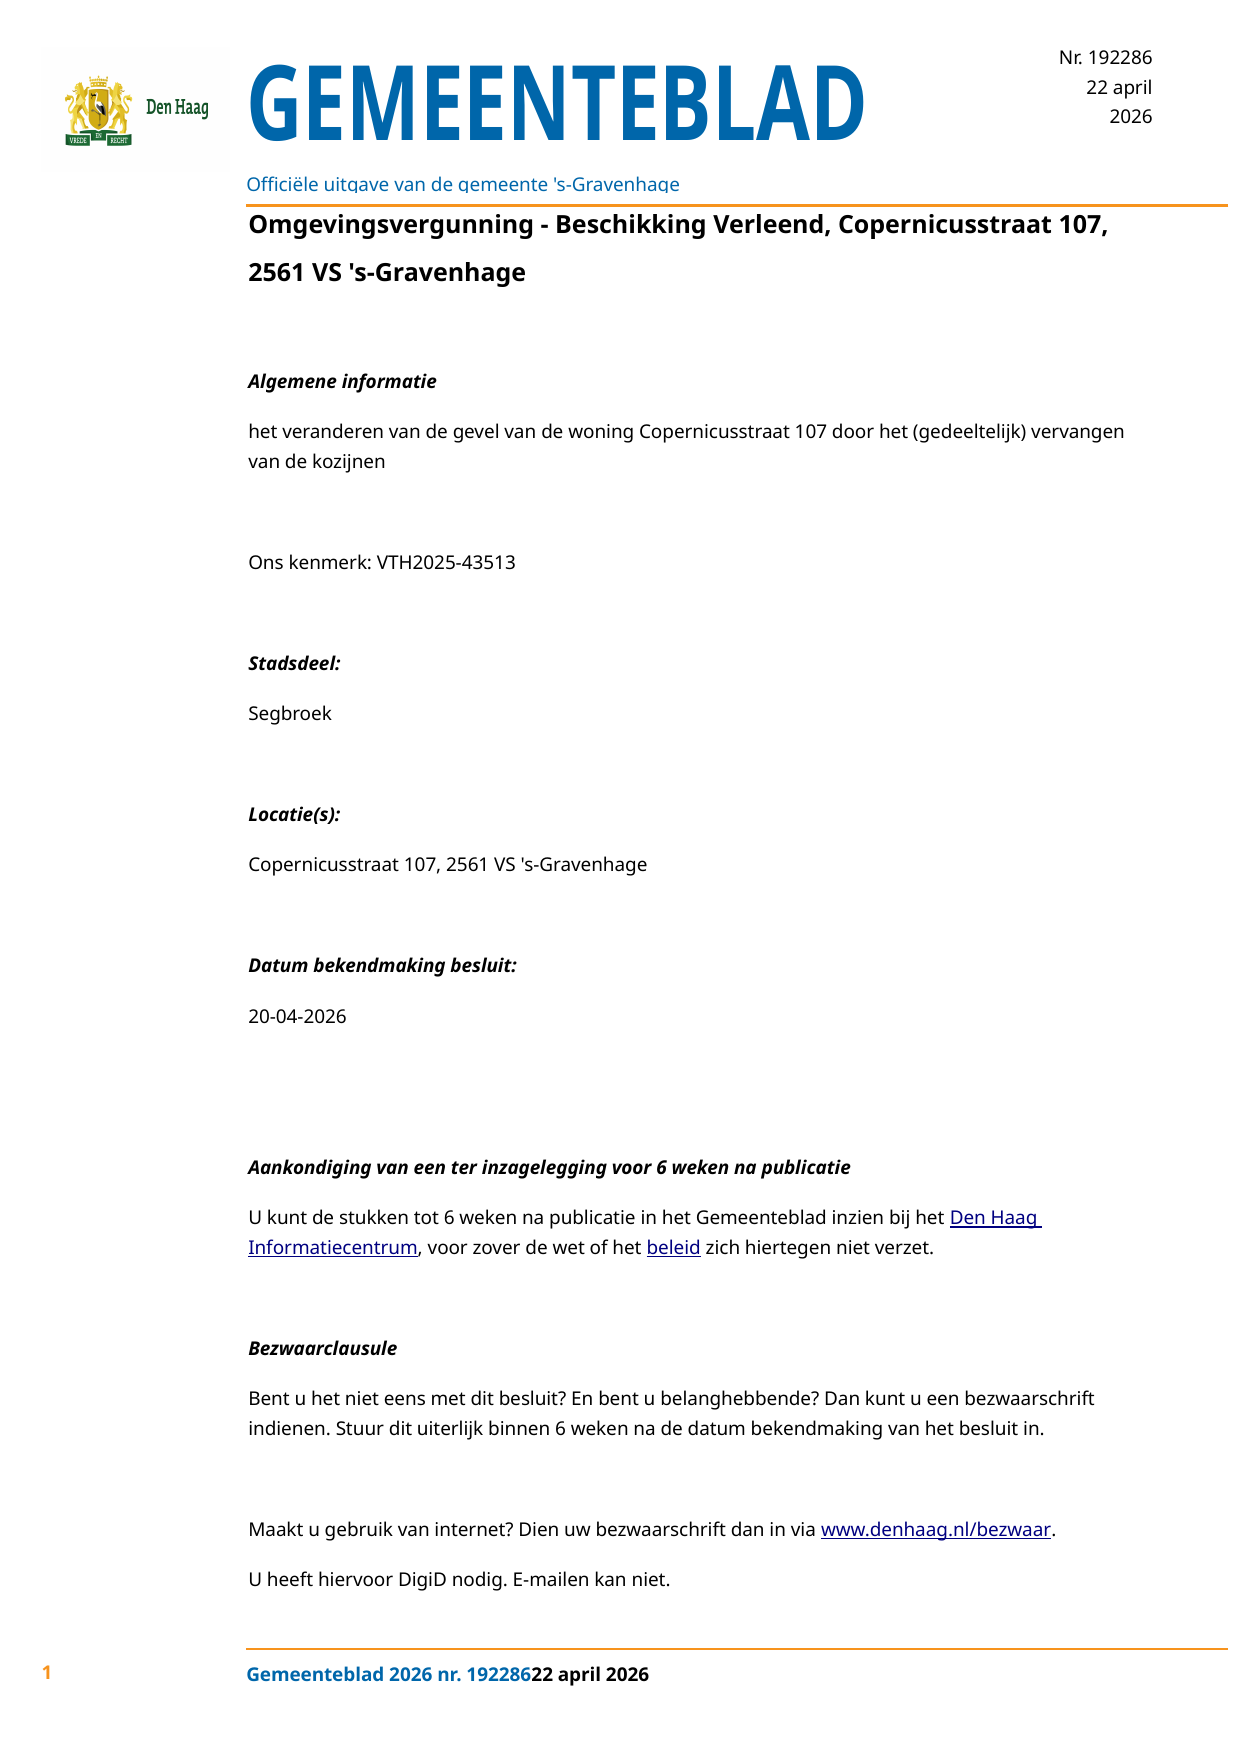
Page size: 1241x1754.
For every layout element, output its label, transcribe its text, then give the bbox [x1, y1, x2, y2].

picture [41, 47, 231, 172]
text Copernicusstraat 107, 2561 VS 's-Gravenhage [248, 852, 1152, 877]
text Ons kenmerk: VTH2025-43513 [248, 549, 1152, 575]
text Bezwaarclausule [248, 1335, 1152, 1361]
text Stadsdeel: [248, 650, 1152, 676]
text het veranderen van de gevel van de woning Copernicusstraat 107 door het (gedeeltelijk) vervangen van de kozijnen [248, 419, 1152, 474]
text Locatie(s): [248, 801, 1152, 827]
text Maakt u gebruik van internet? Dien uw bezwaarschrift dan in via www.denhaag.nl/bezwaar. [248, 1516, 1152, 1542]
text Bent u het niet eens met dit besluit? En bent u belanghebbende? Dan kunt u een bezwaarschrift indienen. Stuur dit uiterlijk binnen 6 weken na de datum bekendmaking van het besluit in. [248, 1385, 1152, 1441]
text Algemene informatie [248, 368, 1152, 394]
text Datum bekendmaking besluit: [248, 952, 1152, 978]
text Omgevingsvergunning - Beschikking Verleend, Copernicusstraat 107, 2561 VS 's-Gravenhage [248, 207, 1152, 288]
text U heeft hiervoor DigiD nodig. E-mailen kan niet. [248, 1566, 1152, 1592]
text Segbroek [248, 700, 1152, 726]
text 20-04-2026 [248, 1003, 1152, 1029]
text Aankondiging van een ter inzagelegging voor 6 weken na publicatie [248, 1154, 1152, 1180]
text U kunt de stukken tot 6 weken na publicatie in het Gemeenteblad inzien bij het Den Haag Informatiecentrum, voor zover de wet of het beleid zich hiertegen niet verzet. [248, 1204, 1152, 1260]
